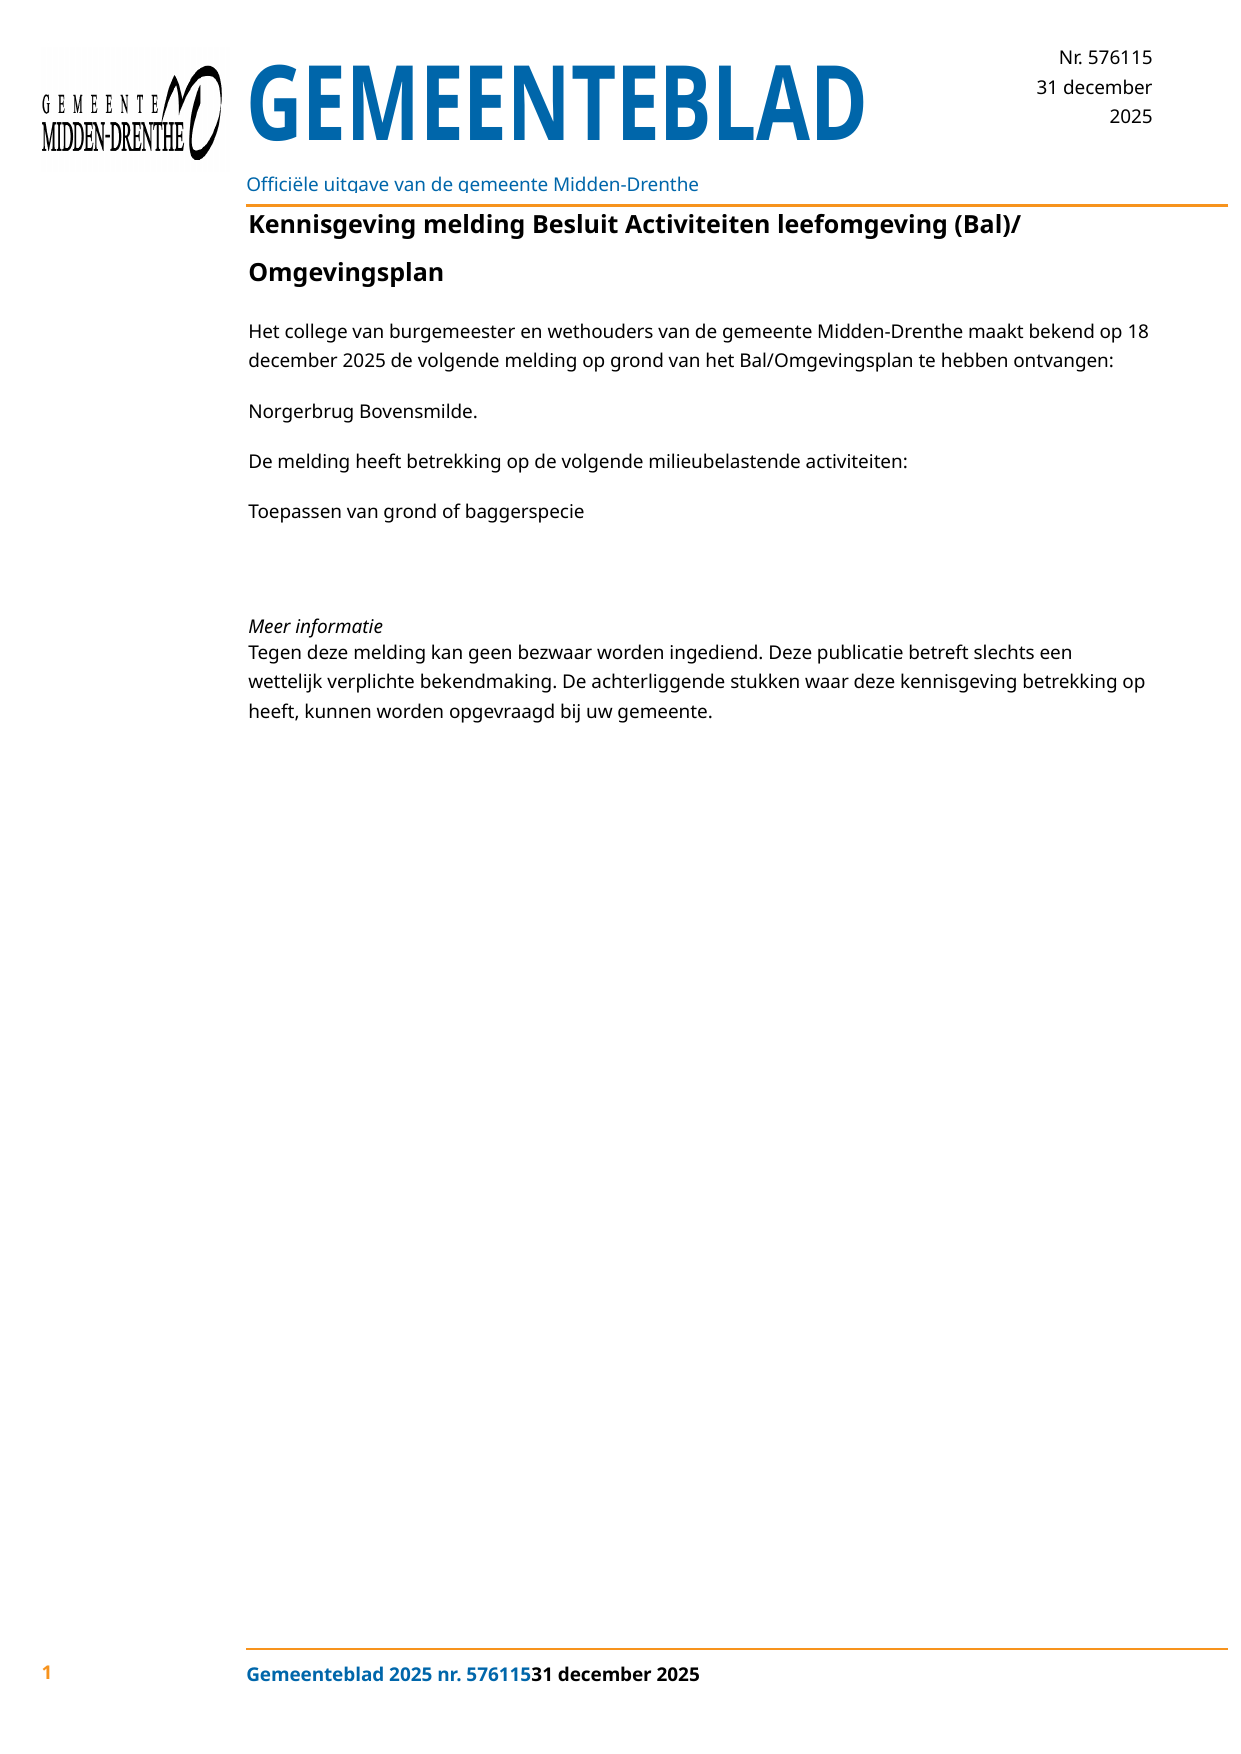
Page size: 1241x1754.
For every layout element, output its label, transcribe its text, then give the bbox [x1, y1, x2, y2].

text Toepassen van grond of baggerspecie [248, 499, 1152, 524]
text Het college van burgemeester en wethouders van de gemeente Midden-Drenthe maakt bekend op 18 december 2025 de volgende melding op grond van het Bal/Omgevingsplan te hebben ontvangen: [248, 318, 1152, 373]
picture [41, 47, 231, 172]
text Meer informatie [248, 613, 1152, 639]
text Kennisgeving melding Besluit Activiteiten leefomgeving (Bal)/ Omgevingsplan [248, 207, 1152, 288]
text De melding heeft betrekking op de volgende milieubelastende activiteiten: [248, 448, 1152, 474]
text Norgerbrug Bovensmilde. [248, 398, 1152, 424]
text Tegen deze melding kan geen bezwaar worden ingediend. Deze publicatie betreft slechts een wettelijk verplichte bekendmaking. De achterliggende stukken waar deze kennisgeving betrekking op heeft, kunnen worden opgevraagd bij uw gemeente. [248, 639, 1152, 724]
